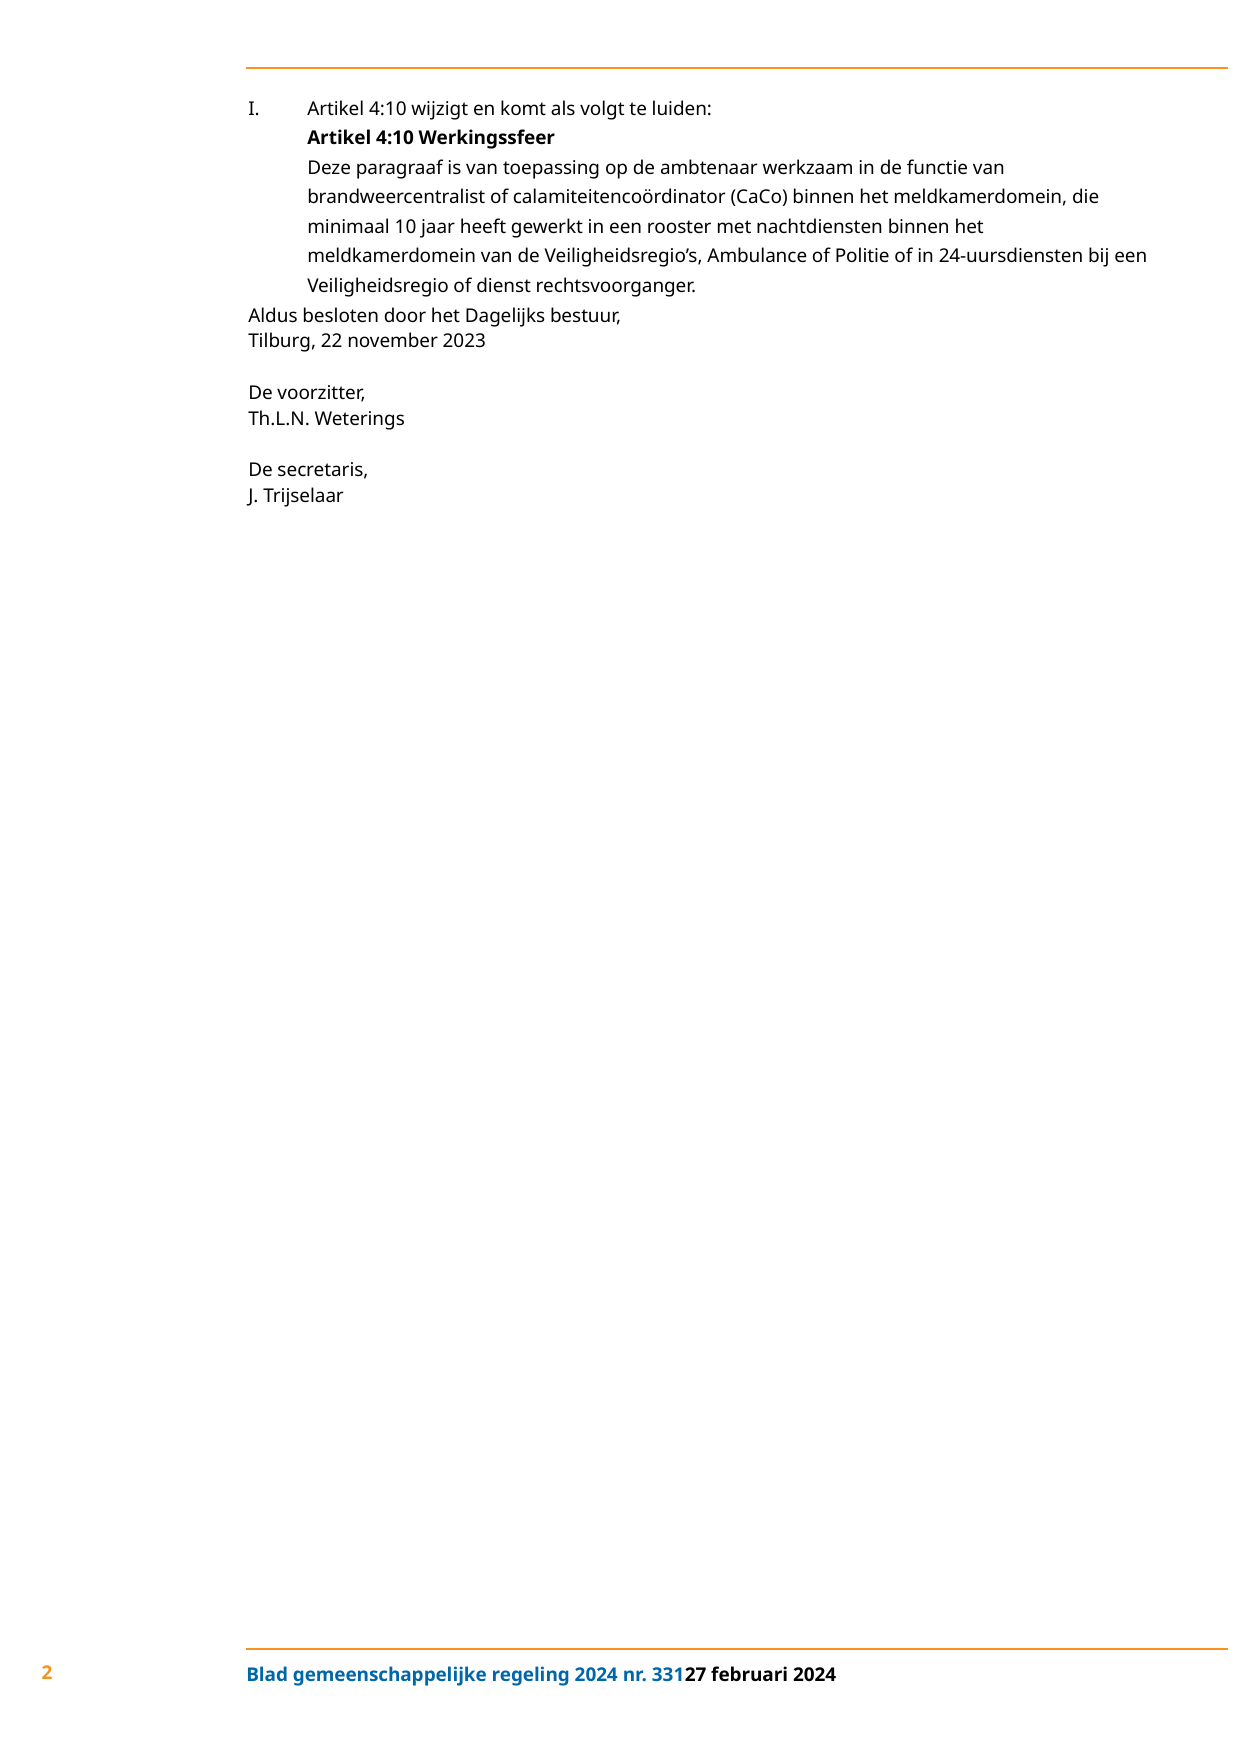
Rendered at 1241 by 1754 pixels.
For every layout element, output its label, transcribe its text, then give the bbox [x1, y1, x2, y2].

text Th.L.N. Weterings [248, 405, 1152, 431]
text J. Trijselaar [248, 482, 1152, 508]
text De voorzitter, [248, 379, 1152, 405]
text De secretaris, [248, 456, 1152, 482]
picture [41, 47, 231, 172]
text Aldus besloten door het Dagelijks bestuur, [248, 302, 1152, 328]
list Artikel 4:10 Werkingssfeer [248, 124, 1152, 150]
text Tilburg, 22 november 2023 [248, 328, 1152, 353]
list Deze paragraaf is van toepassing op de ambtenaar werkzaam in de functie van brandweercentralist of calamiteitencoördinator (CaCo) binnen het meldkamerdomein, die minimaal 10 jaar heeft gewerkt in een rooster met nachtdiensten binnen het meldkamerdomein van de Veiligheidsregio’s, Ambulance of Politie of in 24-uursdiensten bij een Veiligheidsregio of dienst rechtsvoorganger. [248, 154, 1152, 298]
list Artikel 4:10 wijzigt en komt als volgt te luiden: [248, 95, 1152, 121]
